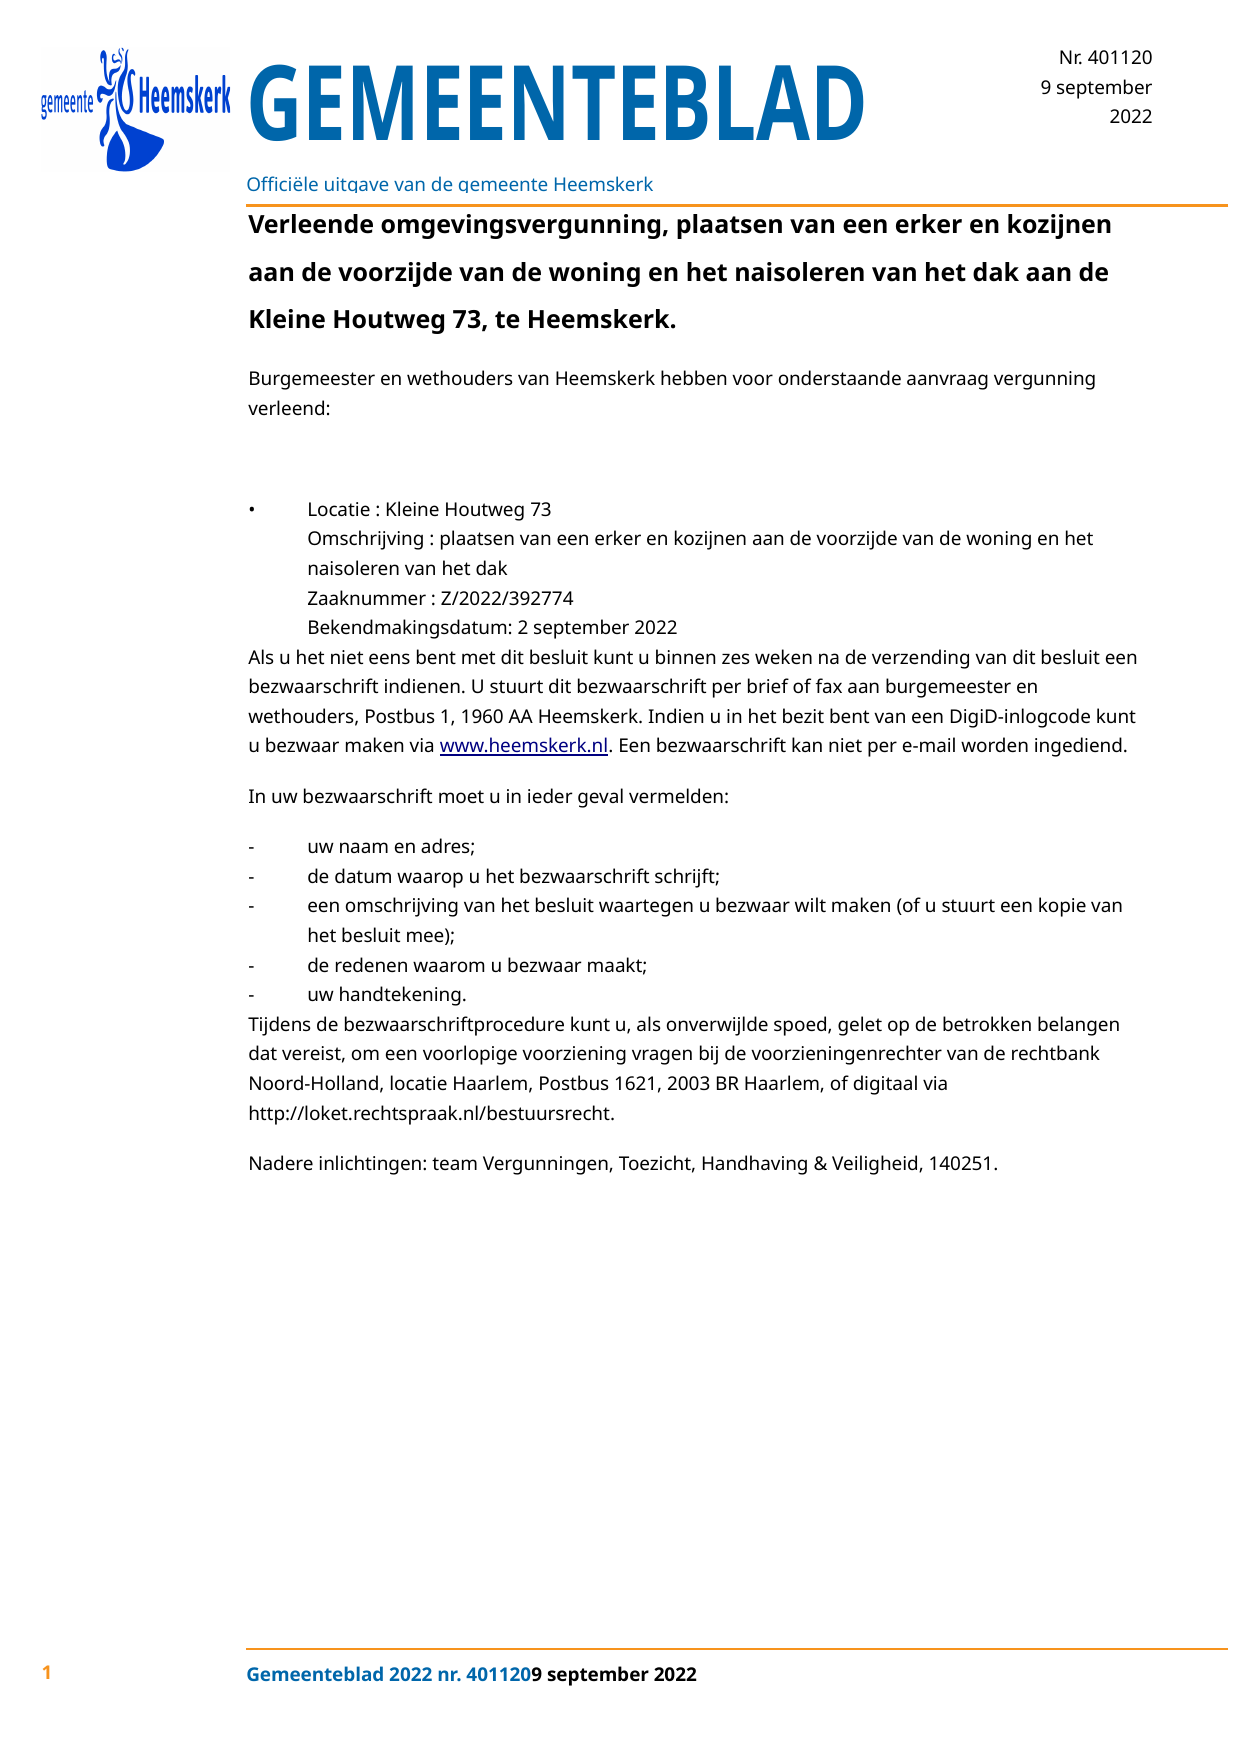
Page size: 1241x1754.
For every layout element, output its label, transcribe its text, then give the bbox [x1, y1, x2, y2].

list een omschrijving van het besluit waartegen u bezwaar wilt maken (of u stuurt een kopie van het besluit mee); [248, 893, 1152, 948]
list uw naam en adres; [248, 833, 1152, 859]
list Bekendmakingsdatum: 2 september 2022 [248, 614, 1152, 640]
list Locatie : Kleine Houtweg 73 [248, 496, 1152, 522]
picture [41, 47, 231, 172]
list Zaaknummer : Z/2022/392774 [248, 585, 1152, 610]
text Tijdens de bezwaarschriftprocedure kunt u, als onverwijlde spoed, gelet op de betrokken belangen dat vereist, om een voorlopige voorziening vragen bij de voorzieningenrechter van de rechtbank Noord-Holland, locatie Haarlem, Postbus 1621, 2003 BR Haarlem, of digitaal via http://loket.rechtspraak.nl/bestuursrecht. [248, 1011, 1152, 1125]
text Burgemeester en wethouders van Heemskerk hebben voor onderstaande aanvraag vergunning verleend: [248, 366, 1152, 421]
text Nadere inlichtingen: team Vergunningen, Toezicht, Handhaving & Veiligheid, 140251. [248, 1150, 1152, 1176]
list de datum waarop u het bezwaarschrift schrijft; [248, 863, 1152, 889]
text Verleende omgevingsvergunning, plaatsen van een erker en kozijnen aan de voorzijde van de woning en het naisoleren van het dak aan de Kleine Houtweg 73, te Heemskerk. [248, 207, 1152, 336]
list uw handtekening. [248, 981, 1152, 1007]
list de redenen waarom u bezwaar maakt; [248, 952, 1152, 977]
list Omschrijving : plaatsen van een erker en kozijnen aan de voorzijde van de woning en het naisoleren van het dak [248, 526, 1152, 581]
text Als u het niet eens bent met dit besluit kunt u binnen zes weken na de verzending van dit besluit een bezwaarschrift indienen. U stuurt dit bezwaarschrift per brief of fax aan burgemeester en wethouders, Postbus 1, 1960 AA Heemskerk. Indien u in het bezit bent van een DigiD-inlogcode kunt u bezwaar maken via www.heemskerk.nl. Een bezwaarschrift kan niet per e-mail worden ingediend. [248, 644, 1152, 758]
text In uw bezwaarschrift moet u in ieder geval vermelden: [248, 783, 1152, 809]
